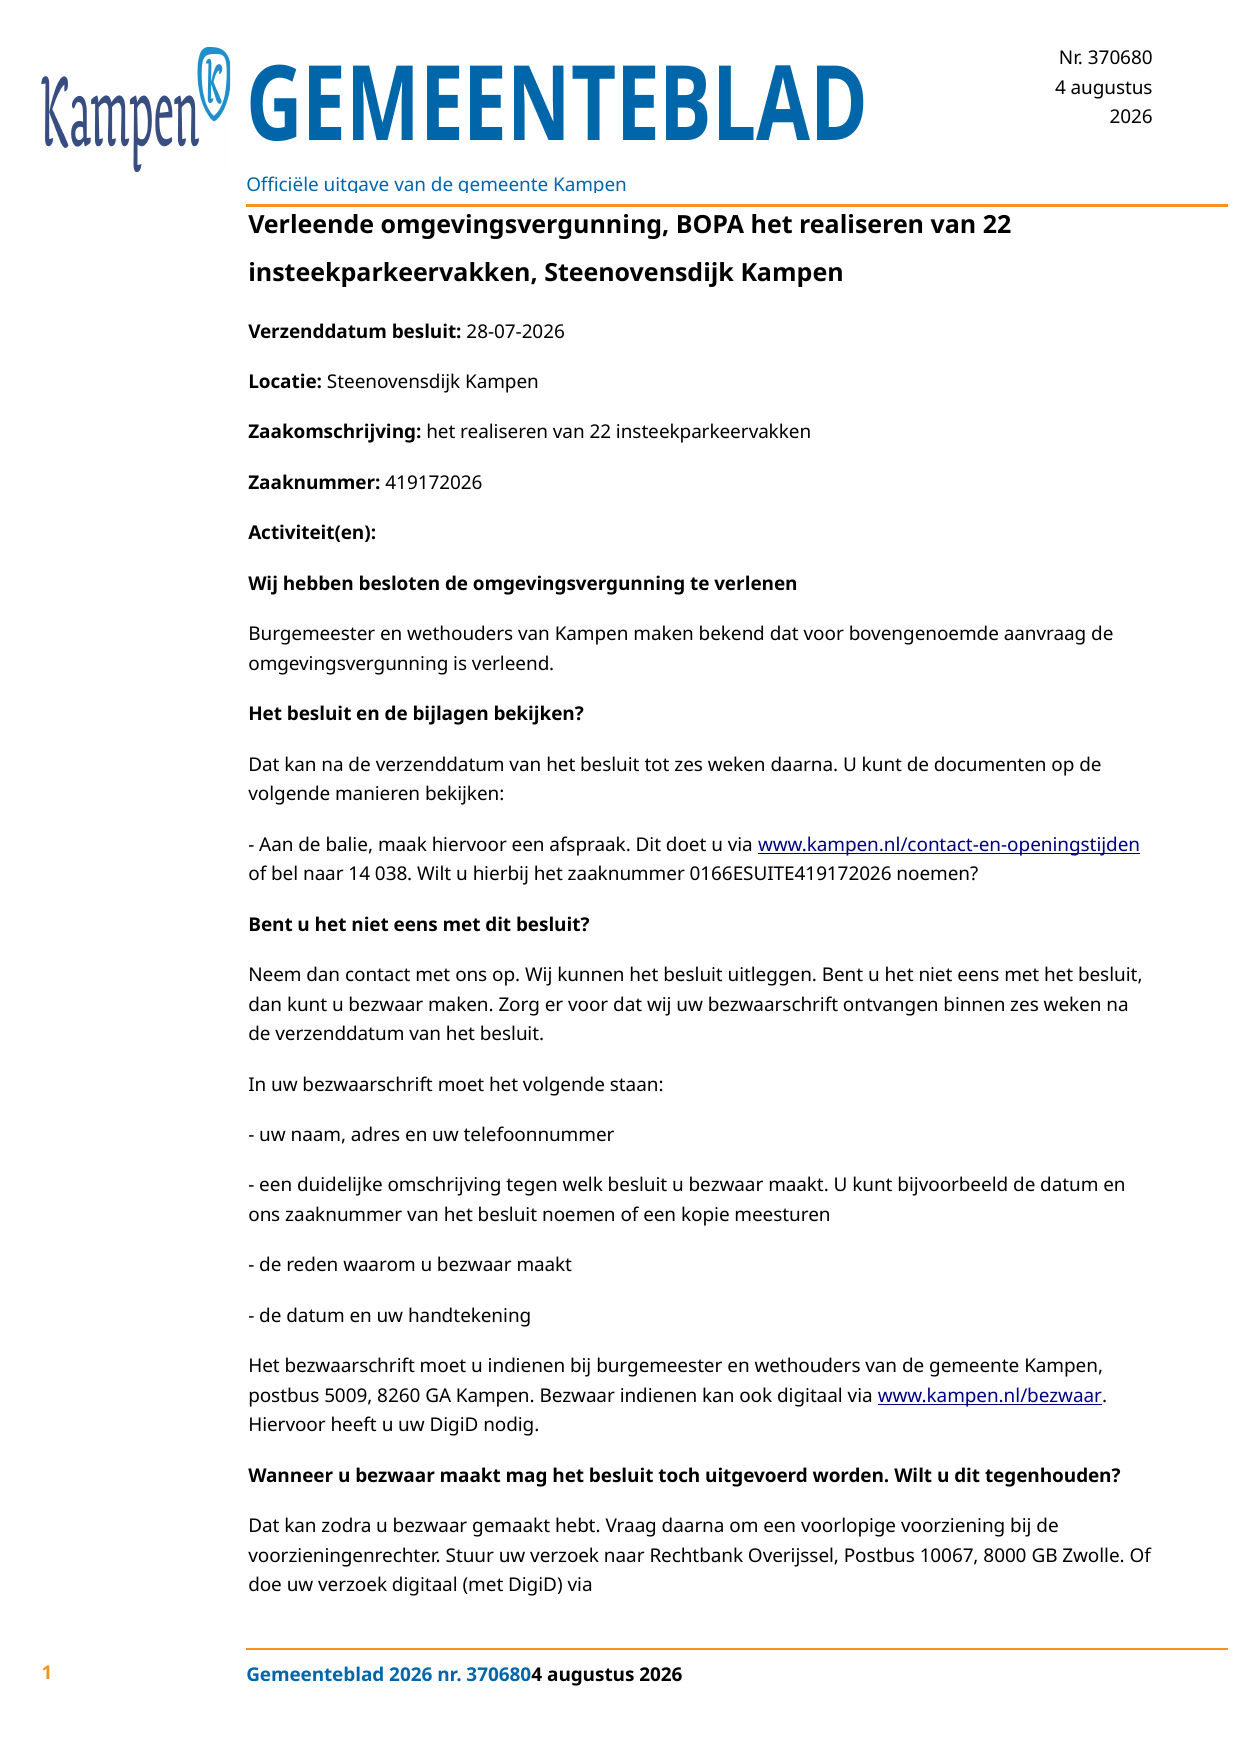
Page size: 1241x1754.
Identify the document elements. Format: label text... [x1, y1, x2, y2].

text Burgemeester en wethouders van Kampen maken bekend dat voor bovengenoemde aanvraag de omgevingsvergunning is verleend. [248, 620, 1152, 676]
text Het besluit en de bijlagen bekijken? [248, 700, 1152, 726]
text Wanneer u bezwaar maakt mag het besluit toch uitgevoerd worden. Wilt u dit tegenhouden? [248, 1462, 1152, 1488]
text - Aan de balie, maak hiervoor een afspraak. Dit doet u via www.kampen.nl/contact-en-openingstijden of bel naar 14 038. Wilt u hierbij het zaaknummer 0166ESUITE419172026 noemen? [248, 831, 1152, 886]
text Dat kan zodra u bezwaar gemaakt hebt. Vraag daarna om een voorlopige voorziening bij de voorzieningenrechter. Stuur uw verzoek naar Rechtbank Overijssel, Postbus 10067, 8000 GB Zwolle. Of doe uw verzoek digitaal (met DigiD) via [248, 1512, 1152, 1597]
text Zaakomschrijving: het realiseren van 22 insteekparkeervakken [248, 419, 1152, 444]
text - de datum en uw handtekening [248, 1302, 1152, 1328]
text - uw naam, adres en uw telefoonnummer [248, 1121, 1152, 1147]
text Locatie: Steenovensdijk Kampen [248, 368, 1152, 394]
text Dat kan na de verzenddatum van het besluit tot zes weken daarna. U kunt de documenten op de volgende manieren bekijken: [248, 751, 1152, 806]
text Het bezwaarschrift moet u indienen bij burgemeester en wethouders van de gemeente Kampen, postbus 5009, 8260 GA Kampen. Bezwaar indienen kan ook digitaal via www.kampen.nl/bezwaar. Hiervoor heeft u uw DigiD nodig. [248, 1352, 1152, 1437]
text Verzenddatum besluit: 28-07-2026 [248, 318, 1152, 344]
text Verleende omgevingsvergunning, BOPA het realiseren van 22 insteekparkeervakken, Steenovensdijk Kampen [248, 207, 1152, 288]
text Wij hebben besloten de omgevingsvergunning te verlenen [248, 570, 1152, 596]
text Zaaknummer: 419172026 [248, 469, 1152, 495]
text Neem dan contact met ons op. Wij kunnen het besluit uitleggen. Bent u het niet eens met het besluit, dan kunt u bezwaar maken. Zorg er voor dat wij uw bezwaarschrift ontvangen binnen zes weken na de verzenddatum van het besluit. [248, 961, 1152, 1046]
text - een duidelijke omschrijving tegen welk besluit u bezwaar maakt. U kunt bijvoorbeeld de datum en ons zaaknummer van het besluit noemen of een kopie meesturen [248, 1172, 1152, 1227]
text Activiteit(en): [248, 519, 1152, 545]
picture [41, 47, 231, 172]
text Bent u het niet eens met dit besluit? [248, 911, 1152, 937]
text In uw bezwaarschrift moet het volgende staan: [248, 1071, 1152, 1097]
text - de reden waarom u bezwaar maakt [248, 1252, 1152, 1277]
